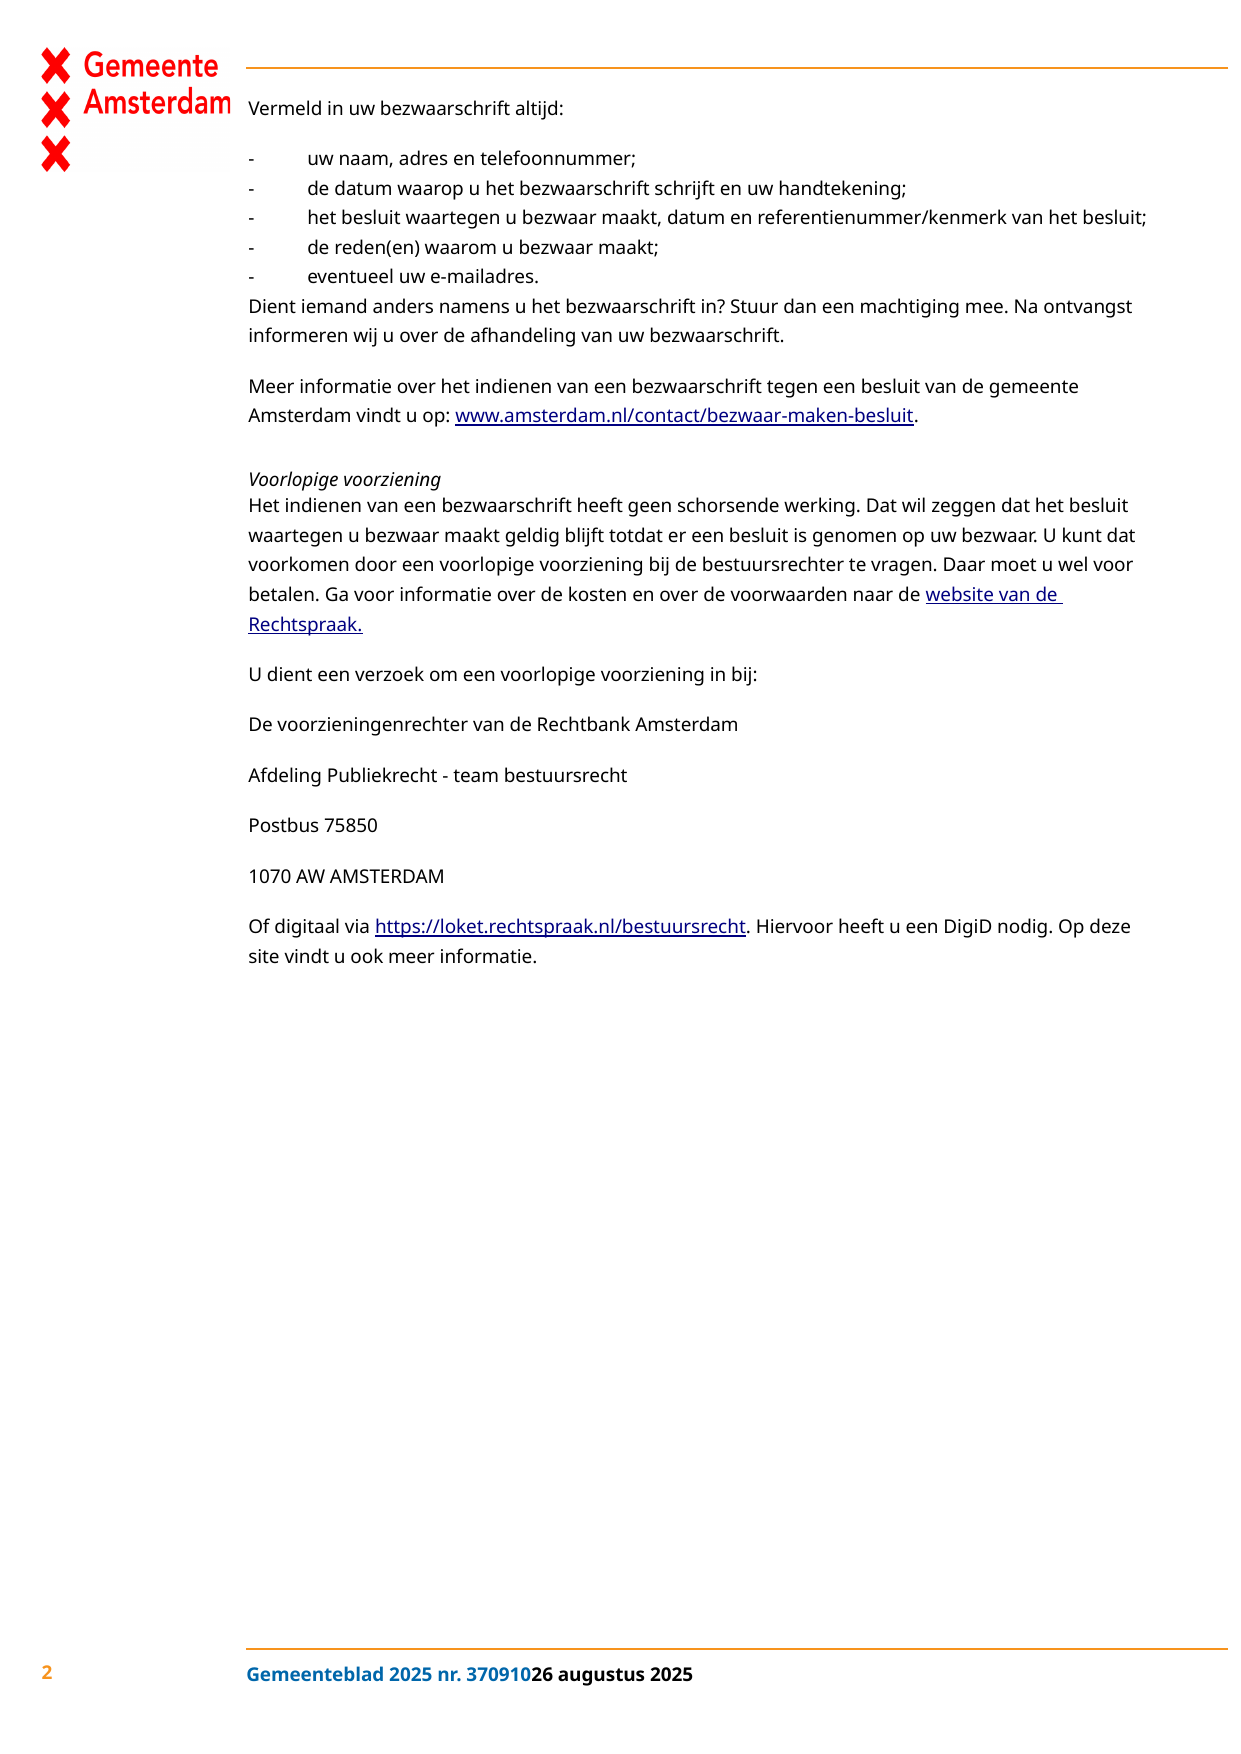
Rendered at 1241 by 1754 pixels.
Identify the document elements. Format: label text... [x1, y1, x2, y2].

text Het indienen van een bezwaarschrift heeft geen schorsende werking. Dat wil zeggen dat het besluit waartegen u bezwaar maakt geldig blijft totdat er een besluit is genomen op uw bezwaar. U kunt dat voorkomen door een voorlopige voorziening bij de bestuursrechter te vragen. Daar moet u wel voor betalen. Ga voor informatie over de kosten en over de voorwaarden naar de website van de Rechtspraak. [248, 492, 1152, 636]
list uw naam, adres en telefoonnummer; [248, 145, 1152, 171]
text Vermeld in uw bezwaarschrift altijd: [248, 95, 1152, 121]
list de reden(en) waarom u bezwaar maakt; [248, 234, 1152, 260]
text Meer informatie over het indienen van een bezwaarschrift tegen een besluit van de gemeente Amsterdam vindt u op: www.amsterdam.nl/contact/bezwaar-maken-besluit. [248, 373, 1152, 428]
list het besluit waartegen u bezwaar maakt, datum en referentienummer/kenmerk van het besluit; [248, 204, 1152, 230]
text 1070 AW AMSTERDAM [248, 863, 1152, 888]
picture [41, 47, 231, 172]
list de datum waarop u het bezwaarschrift schrijft en uw handtekening; [248, 175, 1152, 201]
text Voorlopige voorziening [248, 467, 1152, 492]
text Afdeling Publiekrecht - team bestuursrecht [248, 762, 1152, 788]
text U dient een verzoek om een voorlopige voorziening in bij: [248, 661, 1152, 687]
text Postbus 75850 [248, 812, 1152, 838]
list eventueel uw e-mailadres. [248, 263, 1152, 289]
text De voorzieningenrechter van de Rechtbank Amsterdam [248, 712, 1152, 737]
text Dient iemand anders namens u het bezwaarschrift in? Stuur dan een machtiging mee. Na ontvangst informeren wij u over de afhandeling van uw bezwaarschrift. [248, 293, 1152, 348]
text Of digitaal via https://loket.rechtspraak.nl/bestuursrecht. Hiervoor heeft u een DigiD nodig. Op deze site vindt u ook meer informatie. [248, 913, 1152, 968]
